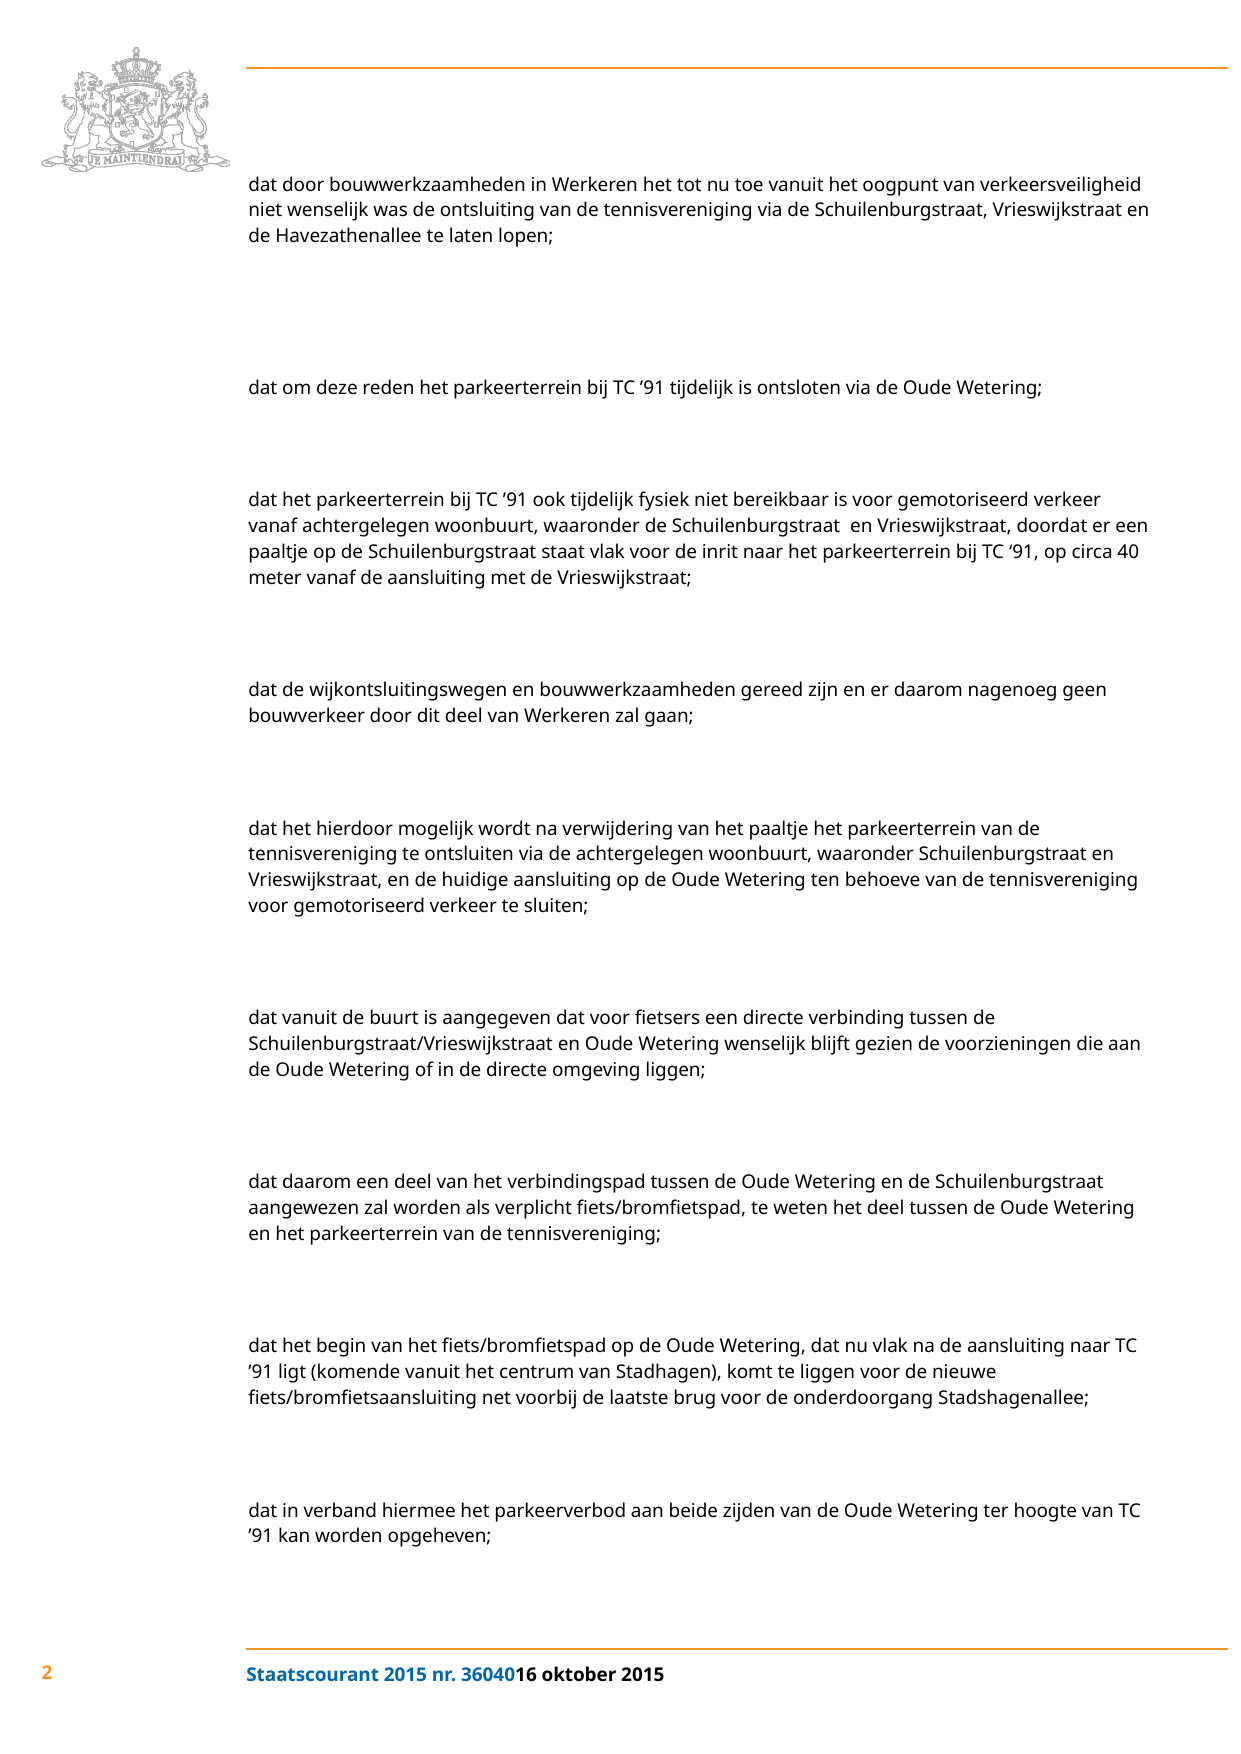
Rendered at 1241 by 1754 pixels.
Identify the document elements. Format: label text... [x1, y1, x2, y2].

text dat de wijkontsluitingswegen en bouwwerkzaamheden gereed zijn en er daarom nagenoeg geen bouwverkeer door dit deel van Werkeren zal gaan; [248, 676, 1152, 728]
text dat in verband hiermee het parkeerverbod aan beide zijden van de Oude Wetering ter hoogte van TC ’91 kan worden opgeheven; [248, 1497, 1152, 1548]
text dat om deze reden het parkeerterrein bij TC ’91 tijdelijk is ontsloten via de Oude Wetering; [248, 374, 1152, 400]
picture [41, 47, 231, 172]
text dat het hierdoor mogelijk wordt na verwijdering van het paaltje het parkeerterrein van de tennisvereniging te ontsluiten via de achtergelegen woonbuurt, waaronder Schuilenburgstraat en Vrieswijkstraat, en de huidige aansluiting op de Oude Wetering ten behoeve van de tennisvereniging voor gemotoriseerd verkeer te sluiten; [248, 815, 1152, 918]
text dat het parkeerterrein bij TC ’91 ook tijdelijk fysiek niet bereikbaar is voor gemotoriseerd verkeer vanaf achtergelegen woonbuurt, waaronder de Schuilenburgstraat en Vrieswijkstraat, doordat er een paaltje op de Schuilenburgstraat staat vlak voor de inrit naar het parkeerterrein bij TC ‘91, op circa 40 meter vanaf de aansluiting met de Vrieswijkstraat; [248, 487, 1152, 589]
text dat vanuit de buurt is aangegeven dat voor fietsers een directe verbinding tussen de Schuilenburgstraat/Vrieswijkstraat en Oude Wetering wenselijk blijft gezien de voorzieningen die aan de Oude Wetering of in de directe omgeving liggen; [248, 1004, 1152, 1082]
text dat door bouwwerkzaamheden in Werkeren het tot nu toe vanuit het oogpunt van verkeersveiligheid niet wenselijk was de ontsluiting van de tennisvereniging via de Schuilenburgstraat, Vrieswijkstraat en de Havezathenallee te laten lopen; [248, 171, 1152, 248]
text dat daarom een deel van het verbindingspad tussen de Oude Wetering en de Schuilenburgstraat aangewezen zal worden als verplicht fiets/bromfietspad, te weten het deel tussen de Oude Wetering en het parkeerterrein van de tennisvereniging; [248, 1169, 1152, 1246]
text dat het begin van het fiets/bromfietspad op de Oude Wetering, dat nu vlak na de aansluiting naar TC ’91 ligt (komende vanuit het centrum van Stadhagen), komt te liggen voor de nieuwe fiets/bromfietsaansluiting net voorbij de laatste brug voor de onderdoorgang Stadshagenallee; [248, 1333, 1152, 1410]
